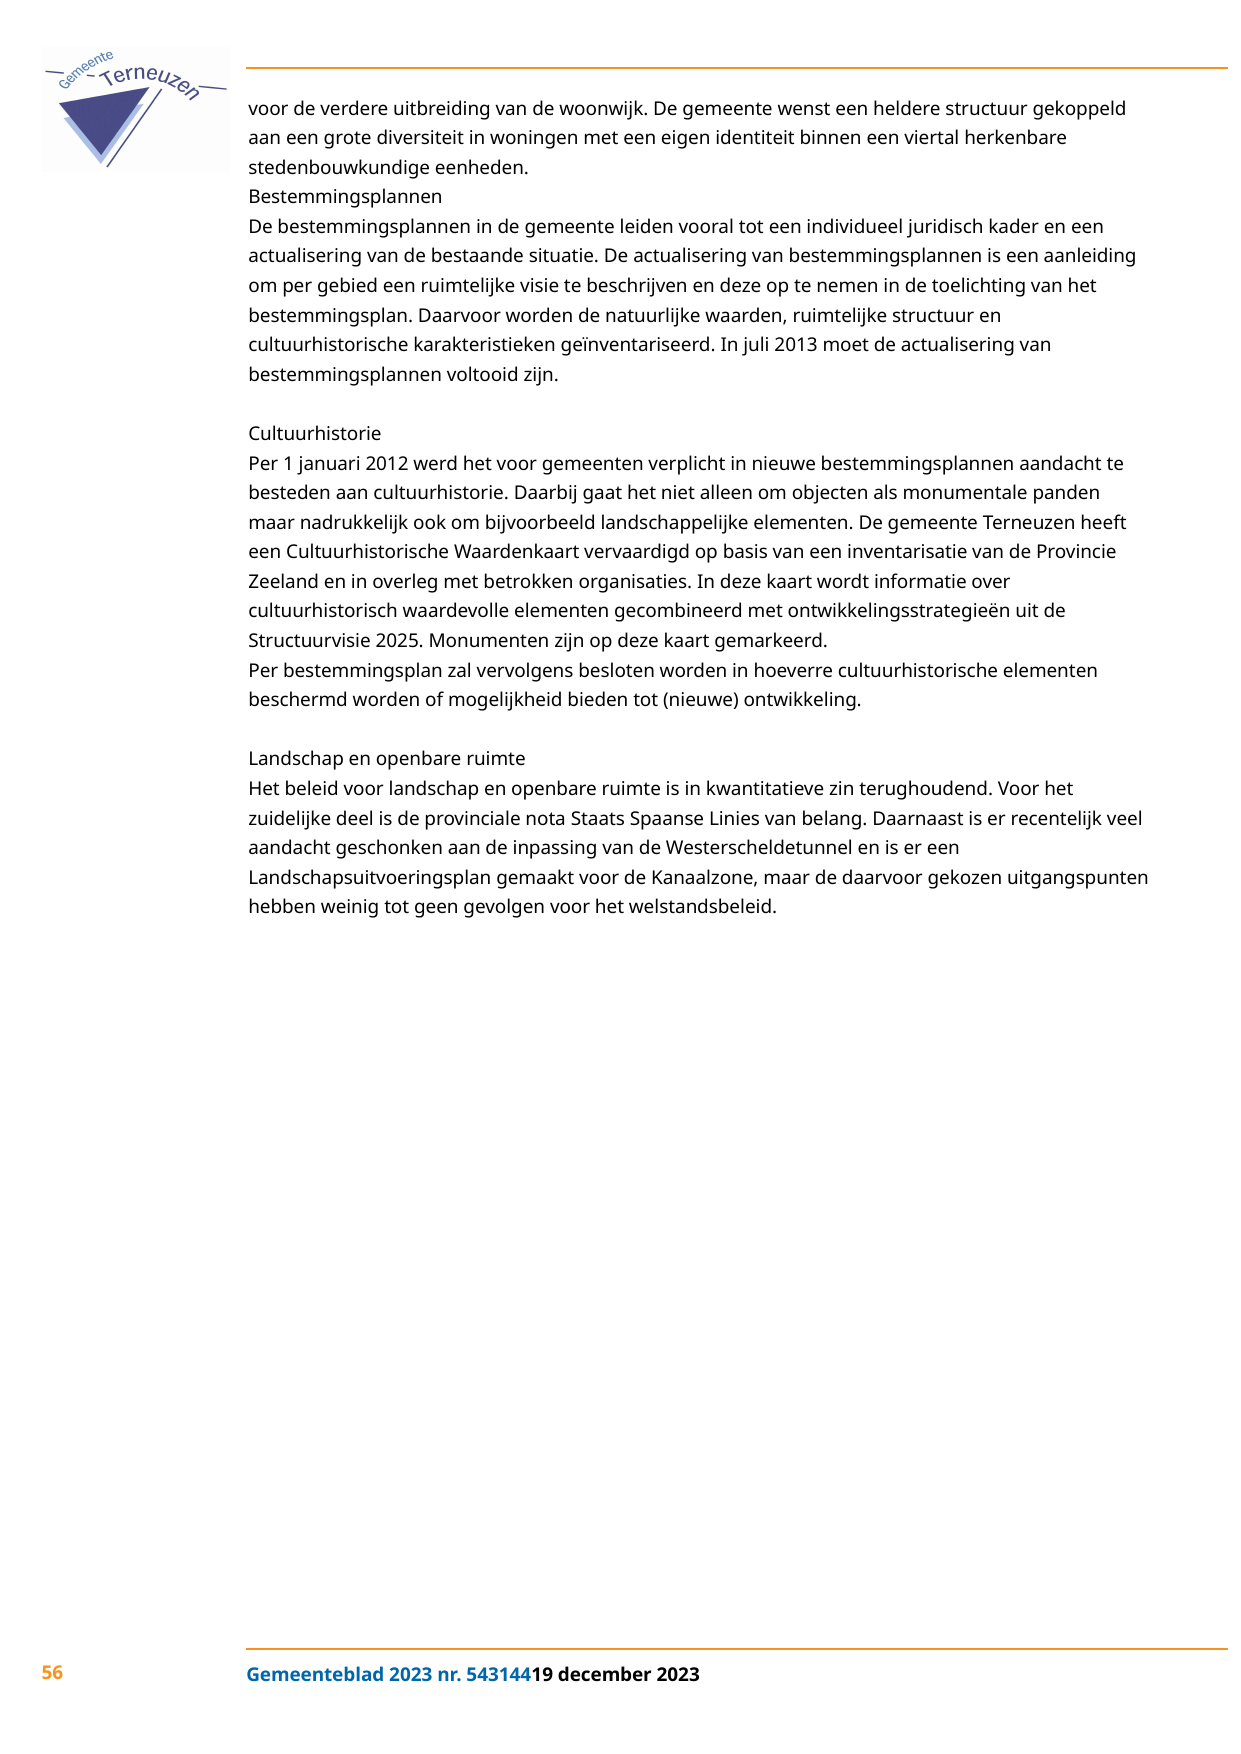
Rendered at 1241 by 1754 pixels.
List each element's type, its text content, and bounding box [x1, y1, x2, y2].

text Cultuurhistorie [248, 420, 1152, 446]
picture [41, 47, 231, 172]
text Per bestemmingsplan zal vervolgens besloten worden in hoeverre cultuurhistorische elementen beschermd worden of mogelijkheid bieden tot (nieuwe) ontwikkeling. [248, 657, 1152, 712]
text voor de verdere uitbreiding van de woonwijk. De gemeente wenst een heldere structuur gekoppeld aan een grote diversiteit in woningen met een eigen identiteit binnen een viertal herkenbare stedenbouwkundige eenheden. [248, 95, 1152, 180]
text Het beleid voor landschap en openbare ruimte is in kwantitatieve zin terughoudend. Voor het zuidelijke deel is de provinciale nota Staats Spaanse Linies van belang. Daarnaast is er recentelijk veel aandacht geschonken aan de inpassing van de Westerscheldetunnel en is er een Landschapsuitvoeringsplan gemaakt voor de Kanaalzone, maar de daarvoor gekozen uitgangspunten hebben weinig tot geen gevolgen voor het welstandsbeleid. [248, 775, 1152, 919]
text Per 1 januari 2012 werd het voor gemeenten verplicht in nieuwe bestemmingsplannen aandacht te besteden aan cultuurhistorie. Daarbij gaat het niet alleen om objecten als monumentale panden maar nadrukkelijk ook om bijvoorbeeld landschappelijke elementen. De gemeente Terneuzen heeft een Cultuurhistorische Waardenkaart vervaardigd op basis van een inventarisatie van de Provincie Zeeland en in overleg met betrokken organisaties. In deze kaart wordt informatie over cultuurhistorisch waardevolle elementen gecombineerd met ontwikkelingsstrategieën uit de Structuurvisie 2025. Monumenten zijn op deze kaart gemarkeerd. [248, 450, 1152, 653]
text Landschap en openbare ruimte [248, 746, 1152, 771]
text De bestemmingsplannen in de gemeente leiden vooral tot een individueel juridisch kader en een actualisering van de bestaande situatie. De actualisering van bestemmingsplannen is een aanleiding om per gebied een ruimtelijke visie te beschrijven en deze op te nemen in de toelichting van het bestemmingsplan. Daarvoor worden de natuurlijke waarden, ruimtelijke structuur en cultuurhistorische karakteristieken geïnventariseerd. In juli 2013 moet de actualisering van bestemmingsplannen voltooid zijn. [248, 213, 1152, 387]
text Bestemmingsplannen [248, 183, 1152, 209]
